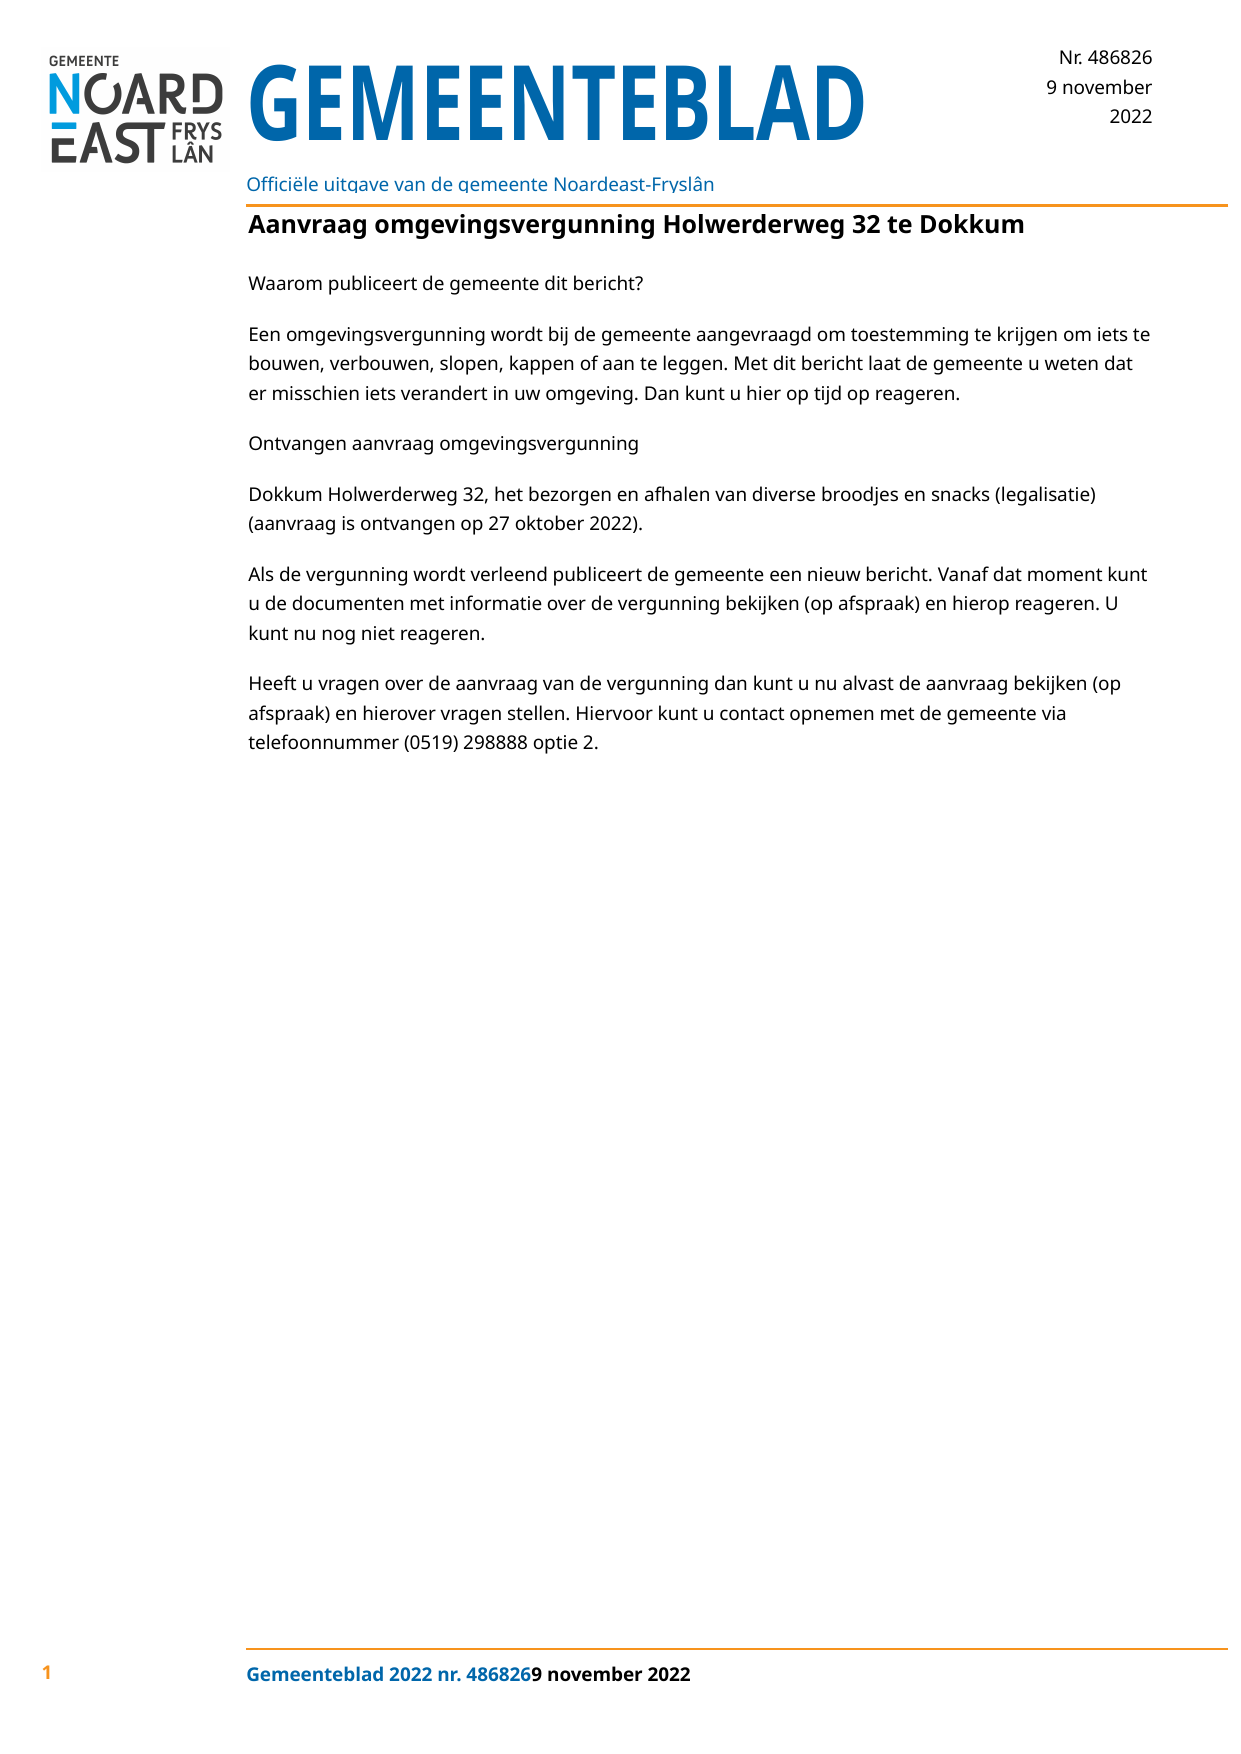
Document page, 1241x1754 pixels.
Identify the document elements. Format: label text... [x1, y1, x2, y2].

text Als de vergunning wordt verleend publiceert de gemeente een nieuw bericht. Vanaf dat moment kunt u de documenten met informatie over de vergunning bekijken (op afspraak) en hierop reageren. U kunt nu nog niet reageren. [248, 561, 1152, 646]
text Heeft u vragen over de aanvraag van de vergunning dan kunt u nu alvast de aanvraag bekijken (op afspraak) en hierover vragen stellen. Hiervoor kunt u contact opnemen met de gemeente via telefoonnummer (0519) 298888 optie 2. [248, 670, 1152, 755]
text Waarom publiceert de gemeente dit bericht? [248, 270, 1152, 296]
text Een omgevingsvergunning wordt bij de gemeente aangevraagd om toestemming te krijgen om iets te bouwen, verbouwen, slopen, kappen of aan te leggen. Met dit bericht laat de gemeente u weten dat er misschien iets verandert in uw omgeving. Dan kunt u hier op tijd op reageren. [248, 321, 1152, 406]
picture [41, 47, 231, 172]
text Dokkum Holwerderweg 32, het bezorgen en afhalen van diverse broodjes en snacks (legalisatie)(aanvraag is ontvangen op 27 oktober 2022). [248, 481, 1152, 536]
text Ontvangen aanvraag omgevingsvergunning [248, 430, 1152, 456]
text Aanvraag omgevingsvergunning Holwerderweg 32 te Dokkum [248, 207, 1152, 241]
